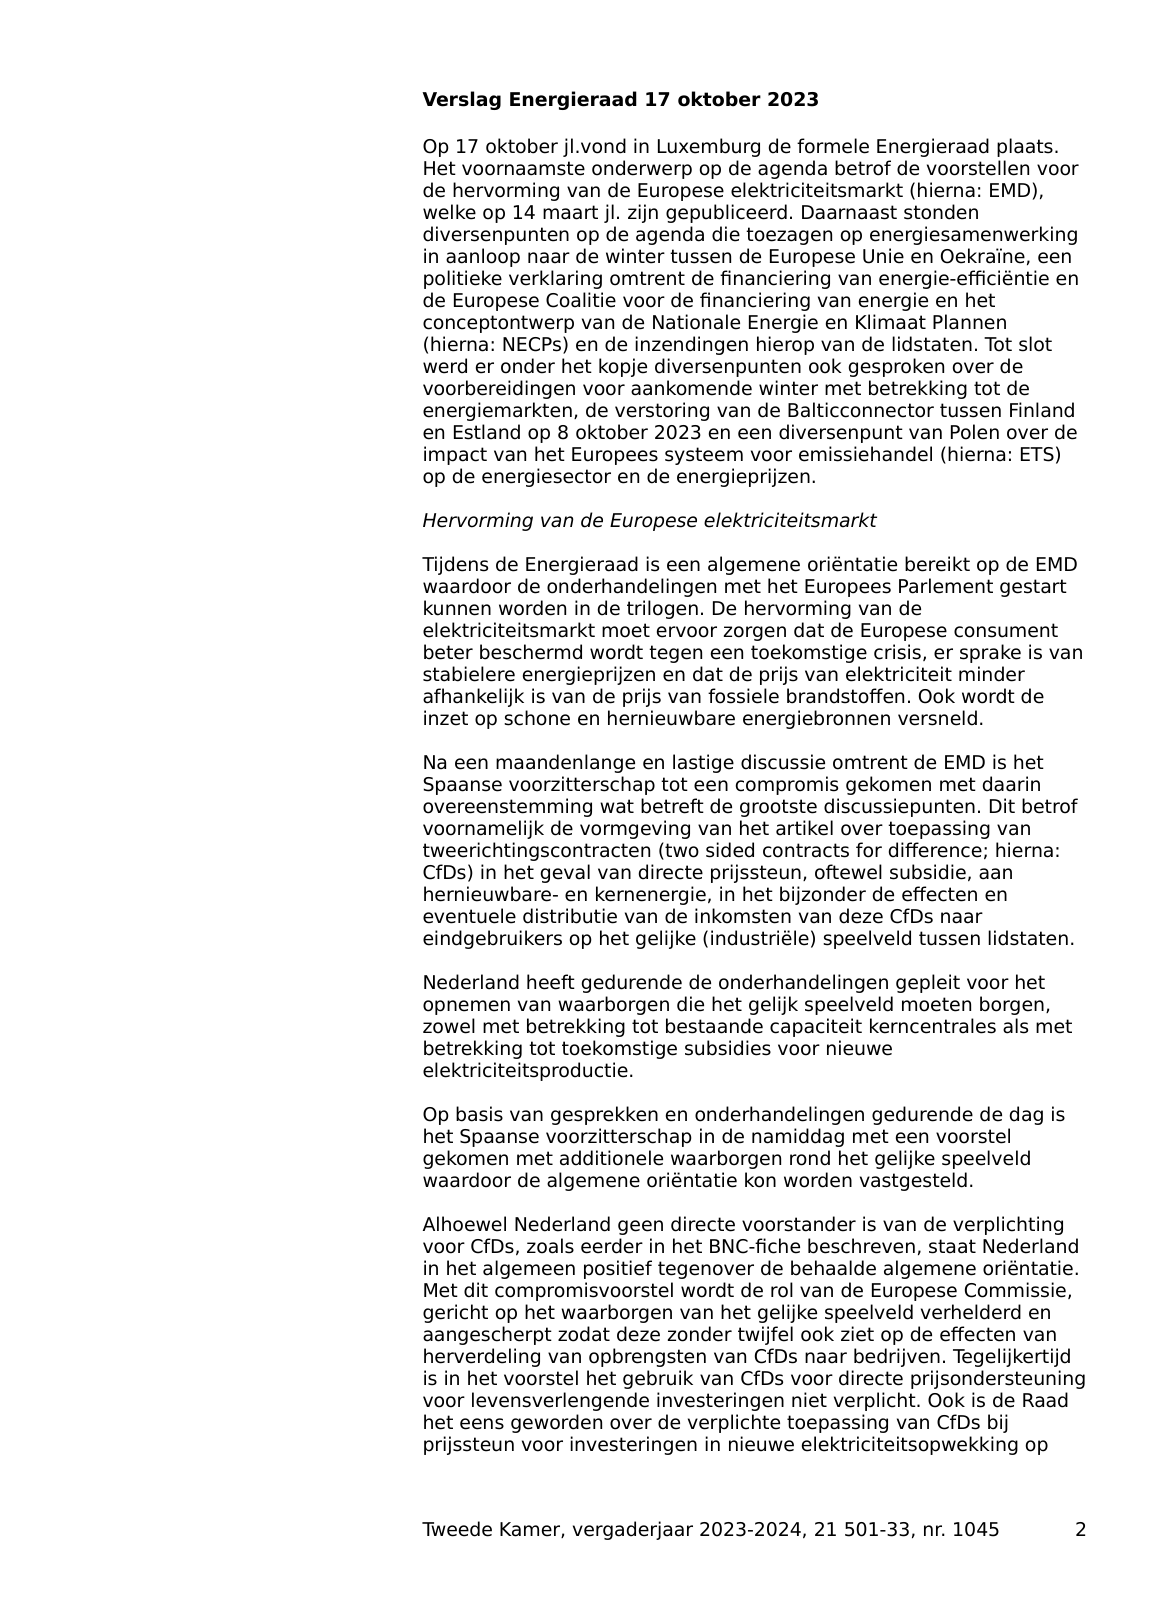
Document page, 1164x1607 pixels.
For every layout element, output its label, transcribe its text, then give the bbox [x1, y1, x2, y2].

text Alhoewel Nederland geen directe voorstander is van de verplichting voor CfDs, zoals eerder in het BNC-fiche beschreven, staat Nederland in het algemeen positief tegenover de behaalde algemene oriëntatie. Met dit compromisvoorstel wordt de rol van de Europese Commissie, gericht op het waarborgen van het gelijke speelveld verhelderd en aangescherpt zodat deze zonder twijfel ook ziet op de effecten van herverdeling van opbrengsten van CfDs naar bedrijven. Tegelijkertijd is in het voorstel het gebruik van CfDs voor directe prijsondersteuning voor levensverlengende investeringen niet verplicht. Ook is de Raad het eens geworden over de verplichte toepassing van CfDs bij prijssteun voor investeringen in nieuwe elektriciteitsopwekking op [422, 1214, 1087, 1456]
text Op 17 oktober jl.vond in Luxemburg de formele Energieraad plaats. Het voornaamste onderwerp op de agenda betrof de voorstellen voor de hervorming van de Europese elektriciteitsmarkt (hierna: EMD), welke op 14 maart jl. zijn gepubliceerd. Daarnaast stonden diversenpunten op de agenda die toezagen op energiesamenwerking in aanloop naar de winter tussen de Europese Unie en Oekraïne, een politieke verklaring omtrent de financiering van energie-efficiëntie en de Europese Coalitie voor de financiering van energie en het conceptontwerp van de Nationale Energie en Klimaat Plannen (hierna: NECPs) en de inzendingen hierop van de lidstaten. Tot slot werd er onder het kopje diversenpunten ook gesproken over de voorbereidingen voor aankomende winter met betrekking tot de energiemarkten, de verstoring van de Balticconnector tussen Finland en Estland op 8 oktober 2023 en een diversenpunt van Polen over de impact van het Europees systeem voor emissiehandel (hierna: ETS) op de energiesector en de energieprijzen. [422, 136, 1087, 488]
text Op basis van gesprekken en onderhandelingen gedurende de dag is het Spaanse voorzitterschap in de namiddag met een voorstel gekomen met additionele waarborgen rond het gelijke speelveld waardoor de algemene oriëntatie kon worden vastgesteld. [422, 1104, 1087, 1192]
subtitle Verslag Energieraad 17 oktober 2023 [422, 89, 1087, 111]
text Na een maandenlange en lastige discussie omtrent de EMD is het Spaanse voorzitterschap tot een compromis gekomen met daarin overeenstemming wat betreft de grootste discussiepunten. Dit betrof voornamelijk de vormgeving van het artikel over toepassing van tweerichtingscontracten (two sided contracts for difference; hierna: CfDs) in het geval van directe prijssteun, oftewel subsidie, aan hernieuwbare- en kernenergie, in het bijzonder de effecten en eventuele distributie van de inkomsten van deze CfDs naar eindgebruikers op het gelijke (industriële) speelveld tussen lidstaten. [422, 752, 1087, 950]
subtitle Hervorming van de Europese elektriciteitsmarkt [422, 510, 1087, 532]
text Nederland heeft gedurende de onderhandelingen gepleit voor het opnemen van waarborgen die het gelijk speelveld moeten borgen, zowel met betrekking tot bestaande capaciteit kerncentrales als met betrekking tot toekomstige subsidies voor nieuwe elektriciteitsproductie. [422, 972, 1087, 1082]
text Tijdens de Energieraad is een algemene oriëntatie bereikt op de EMD waardoor de onderhandelingen met het Europees Parlement gestart kunnen worden in de trilogen. De hervorming van de elektriciteitsmarkt moet ervoor zorgen dat de Europese consument beter beschermd wordt tegen een toekomstige crisis, er sprake is van stabielere energieprijzen en dat de prijs van elektriciteit minder afhankelijk is van de prijs van fossiele brandstoffen. Ook wordt de inzet op schone en hernieuwbare energiebronnen versneld. [422, 554, 1087, 730]
